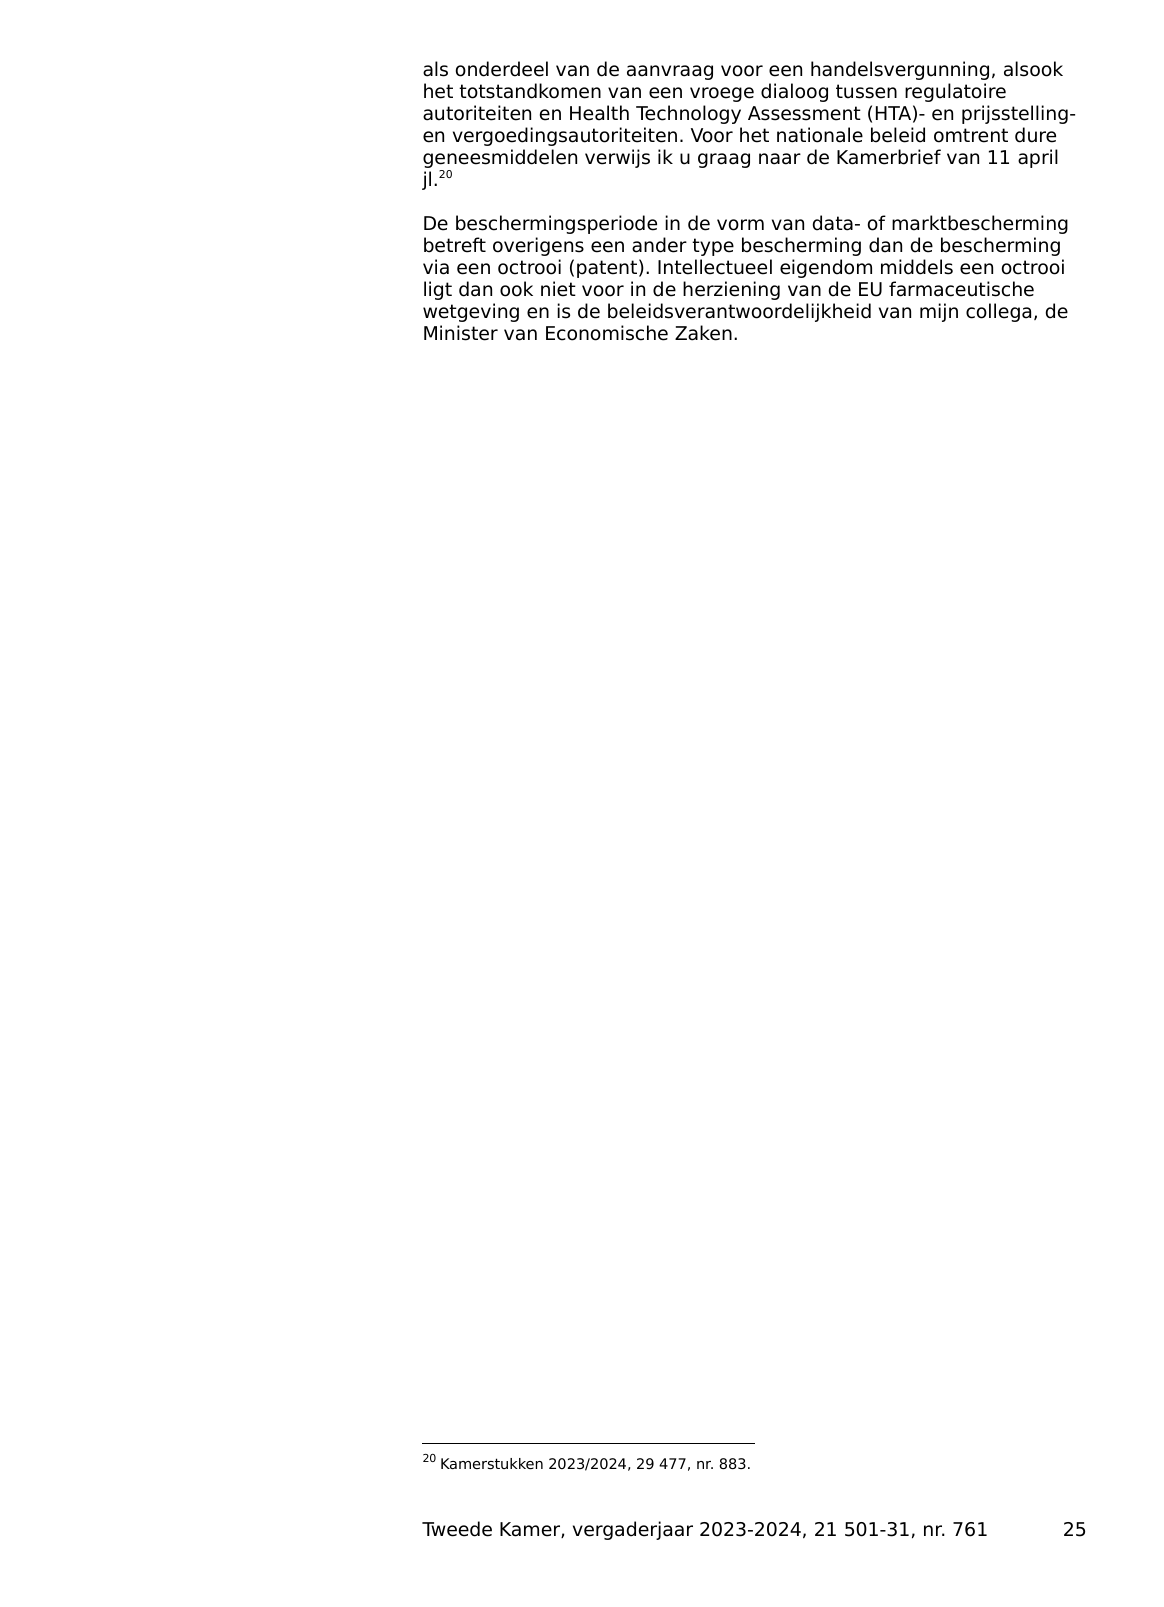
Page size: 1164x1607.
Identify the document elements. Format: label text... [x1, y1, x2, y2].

text De beschermingsperiode in de vorm van data- of marktbescherming betreft overigens een ander type bescherming dan de bescherming via een octrooi (patent). Intellectueel eigendom middels een octrooi ligt dan ook niet voor in de herziening van de EU farmaceutische wetgeving en is de beleidsverantwoordelijkheid van mijn collega, de Minister van Economische Zaken. [422, 213, 1087, 345]
text Kamerstukken 2023/2024, 29 477, nr. 883. [422, 1452, 1087, 1474]
text als onderdeel van de aanvraag voor een handelsvergunning, alsook het totstandkomen van een vroege dialoog tussen regulatoire autoriteiten en Health Technology Assessment (HTA)- en prijsstelling- en vergoedingsautoriteiten. Voor het nationale beleid omtrent dure geneesmiddelen verwijs ik u graag naar de Kamerbrief van 11 april jl. [422, 59, 1087, 191]
